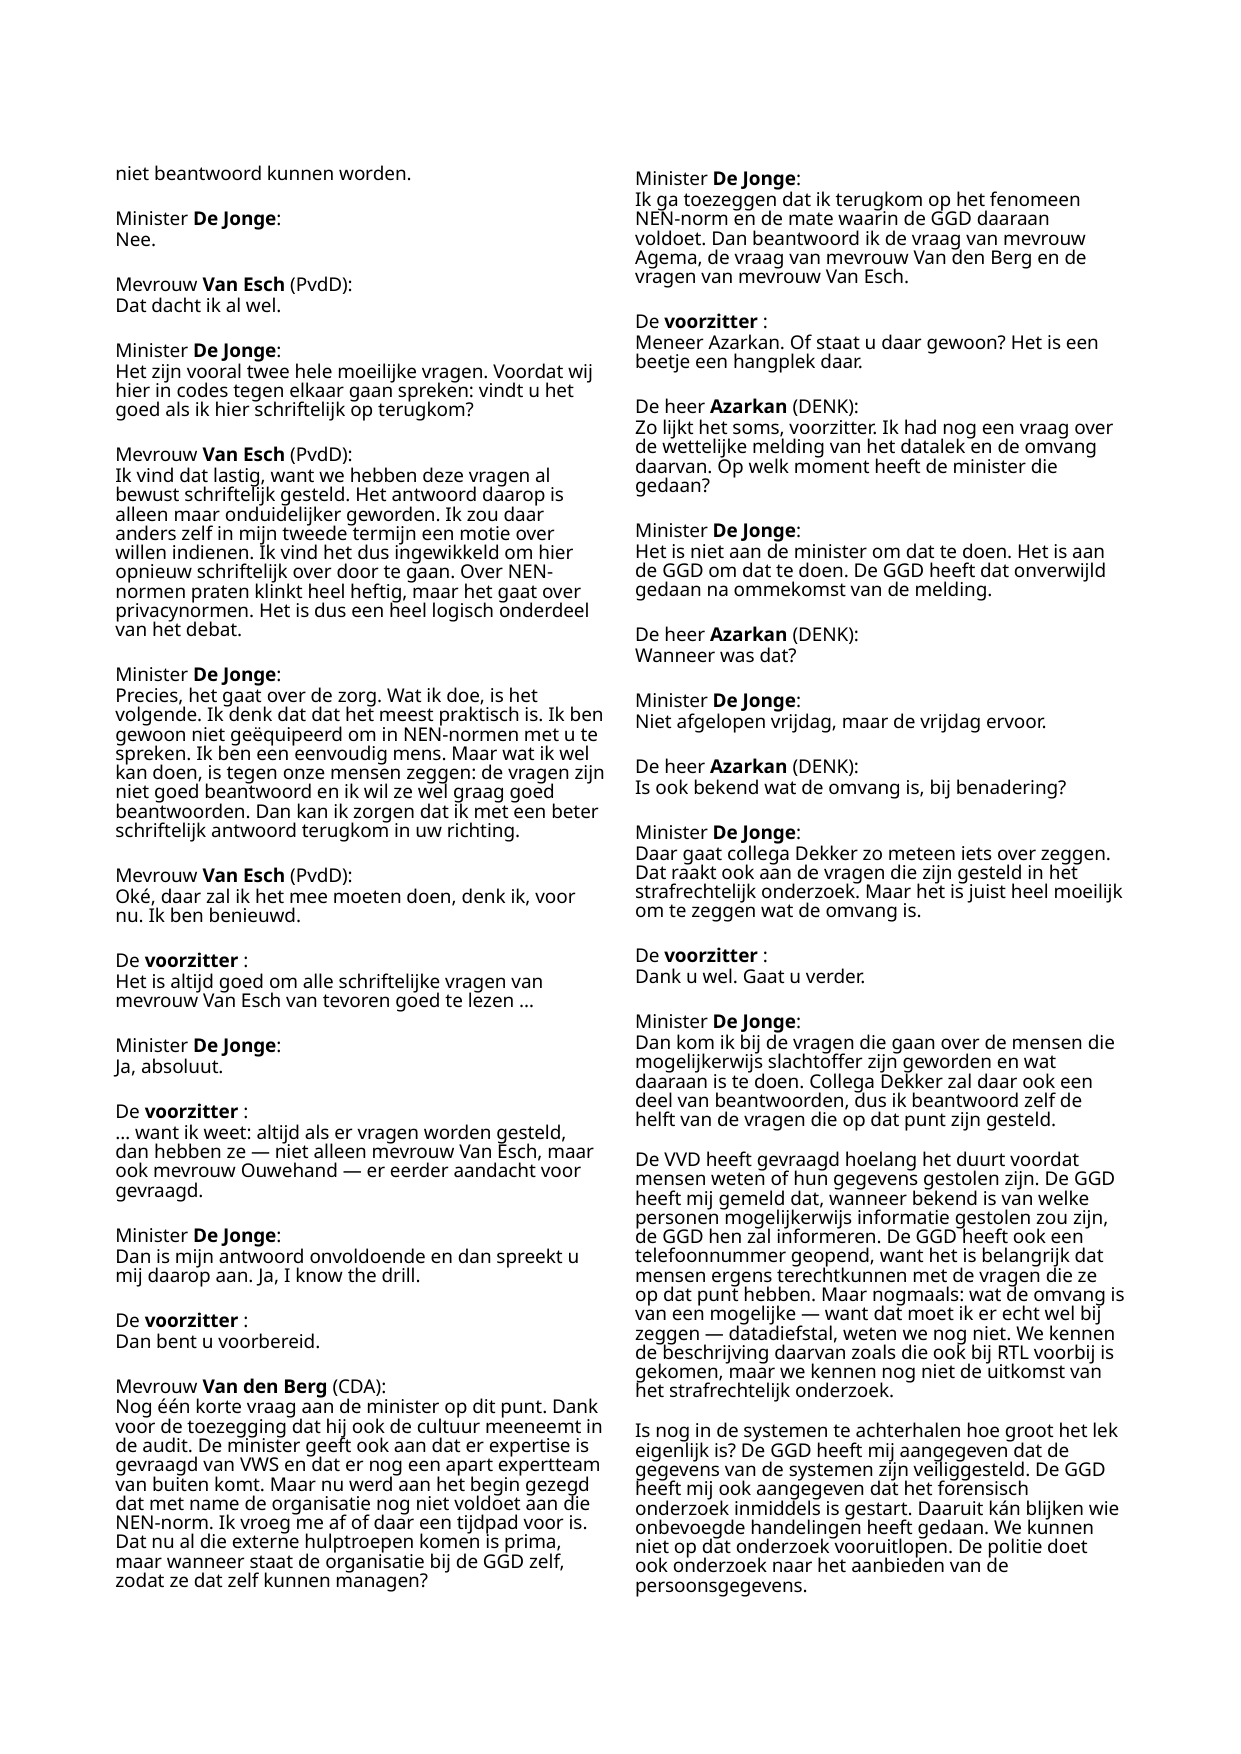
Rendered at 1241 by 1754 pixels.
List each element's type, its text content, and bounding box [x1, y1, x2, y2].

text Mevrouw Van Esch (PvdD): [115, 441, 605, 467]
text Minister De Jonge: [115, 1222, 605, 1248]
text Mevrouw Van den Berg (CDA): [115, 1373, 605, 1398]
text De VVD heeft gevraagd hoelang het duurt voordat mensen weten of hun gegevens gestolen zijn. De GGD heeft mij gemeld dat, wanneer bekend is van welke personen mogelijkerwijs informatie gestolen zou zijn, de GGD hen zal informeren. De GGD heeft ook een telefoonnummer geopend, want het is belangrijk dat mensen ergens terechtkunnen met de vragen die ze op dat punt hebben. Maar nogmaals: wat de omvang is van een mogelijke — want dat moet ik er echt wel bij zeggen — datadiefstal, weten we nog niet. We kennen de beschrijving daarvan zoals die ook bij RTL voorbij is gekomen, maar we kennen nog niet de uitkomst van het strafrechtelijk onderzoek. [635, 1151, 1125, 1402]
text Niet afgelopen vrijdag, maar de vrijdag ervoor. [635, 713, 1125, 732]
text Ik ga toezeggen dat ik terugkom op het fenomeen NEN-norm en de mate waarin de GGD daaraan voldoet. Dan beantwoord ik de vraag van mevrouw Agema, de vraag van mevrouw Van den Berg en de vragen van mevrouw Van Esch. [635, 191, 1125, 287]
text De heer Azarkan (DENK): [635, 753, 1125, 779]
text Precies, het gaat over de zorg. Wat ik doe, is het volgende. Ik denk dat dat het meest praktisch is. Ik ben gewoon niet geëquipeerd om in NEN-normen met u te spreken. Ik ben een eenvoudig mens. Maar wat ik wel kan doen, is tegen onze mensen zeggen: de vragen zijn niet goed beantwoord en ik wil ze wel graag goed beantwoorden. Dan kan ik zorgen dat ik met een beter schriftelijk antwoord terugkom in uw richting. [115, 687, 605, 841]
text Dan is mijn antwoord onvoldoende en dan spreekt u mij daarop aan. Ja, I know the drill. [115, 1248, 605, 1286]
text Minister De Jonge: [115, 1032, 605, 1058]
text De voorzitter : [115, 947, 605, 973]
text Het zijn vooral twee hele moeilijke vragen. Voordat wij hier in codes tegen elkaar gaan spreken: vindt u het goed als ik hier schriftelijk op terugkom? [115, 363, 605, 421]
text Zo lijkt het soms, voorzitter. Ik had nog een vraag over de wettelijke melding van het datalek en de omvang daarvan. Op welk moment heeft de minister die gedaan? [635, 419, 1125, 496]
text Mevrouw Van Esch (PvdD): [115, 271, 605, 297]
text Minister De Jonge: [635, 517, 1125, 543]
text niet beantwoord kunnen worden. [115, 165, 605, 184]
text Wanneer was dat? [635, 647, 1125, 666]
text Minister De Jonge: [635, 165, 1125, 191]
text Ja, absoluut. [115, 1058, 605, 1077]
text Oké, daar zal ik het mee moeten doen, denk ik, voor nu. Ik ben benieuwd. [115, 888, 605, 926]
text De voorzitter : [635, 942, 1125, 968]
text Dan bent u voorbereid. [115, 1333, 605, 1352]
text Minister De Jonge: [635, 1008, 1125, 1034]
text De heer Azarkan (DENK): [635, 621, 1125, 647]
text Het is altijd goed om alle schriftelijke vragen van mevrouw Van Esch van tevoren goed te lezen … [115, 973, 605, 1012]
text Minister De Jonge: [115, 337, 605, 363]
text De heer Azarkan (DENK): [635, 393, 1125, 419]
text Dat dacht ik al wel. [115, 297, 605, 316]
text Dan kom ik bij de vragen die gaan over de mensen die mogelijkerwijs slachtoffer zijn geworden en wat daaraan is te doen. Collega Dekker zal daar ook een deel van beantwoorden, dus ik beantwoord zelf de helft van de vragen die op dat punt zijn gesteld. [635, 1034, 1125, 1130]
text Minister De Jonge: [635, 819, 1125, 844]
text Mevrouw Van Esch (PvdD): [115, 862, 605, 888]
text Is ook bekend wat de omvang is, bij benadering? [635, 779, 1125, 798]
text De voorzitter : [635, 308, 1125, 334]
text Ik vind dat lastig, want we hebben deze vragen al bewust schriftelijk gesteld. Het antwoord daarop is alleen maar onduidelijker geworden. Ik zou daar anders zelf in mijn tweede termijn een motie over willen indienen. Ik vind het dus ingewikkeld om hier opnieuw schriftelijk over door te gaan. Over NEN-normen praten klinkt heel heftig, maar het gaat over privacynormen. Het is dus een heel logisch onderdeel van het debat. [115, 467, 605, 641]
text … want ik weet: altijd als er vragen worden gesteld, dan hebben ze — niet alleen mevrouw Van Esch, maar ook mevrouw Ouwehand — er eerder aandacht voor gevraagd. [115, 1124, 605, 1201]
text Dank u wel. Gaat u verder. [635, 968, 1125, 987]
text De voorzitter : [115, 1307, 605, 1333]
text De voorzitter : [115, 1098, 605, 1124]
text Meneer Azarkan. Of staat u daar gewoon? Het is een beetje een hangplek daar. [635, 334, 1125, 372]
text Is nog in de systemen te achterhalen hoe groot het lek eigenlijk is? De GGD heeft mij aangegeven dat de gegevens van de systemen zijn veiliggesteld. De GGD heeft mij ook aangegeven dat het forensisch onderzoek inmiddels is gestart. Daaruit kán blijken wie onbevoegde handelingen heeft gedaan. We kunnen niet op dat onderzoek vooruitlopen. De politie doet ook onderzoek naar het aanbieden van de persoonsgegevens. [635, 1422, 1125, 1596]
text Het is niet aan de minister om dat te doen. Het is aan de GGD om dat te doen. De GGD heeft dat onverwijld gedaan na ommekomst van de melding. [635, 543, 1125, 601]
text Nog één korte vraag aan de minister op dit punt. Dank voor de toezegging dat hij ook de cultuur meeneemt in de audit. De minister geeft ook aan dat er expertise is gevraagd van VWS en dat er nog een apart expertteam van buiten komt. Maar nu werd aan het begin gezegd dat met name de organisatie nog niet voldoet aan die NEN-norm. Ik vroeg me af of daar een tijdpad voor is. Dat nu al die externe hulptroepen komen is prima, maar wanneer staat de organisatie bij de GGD zelf, zodat ze dat zelf kunnen managen? [115, 1398, 605, 1591]
text Nee. [115, 231, 605, 250]
text Daar gaat collega Dekker zo meteen iets over zeggen. Dat raakt ook aan de vragen die zijn gesteld in het strafrechtelijk onderzoek. Maar het is juist heel moeilijk om te zeggen wat de omvang is. [635, 844, 1125, 922]
text Minister De Jonge: [115, 205, 605, 231]
text Minister De Jonge: [635, 687, 1125, 713]
text Minister De Jonge: [115, 661, 605, 687]
